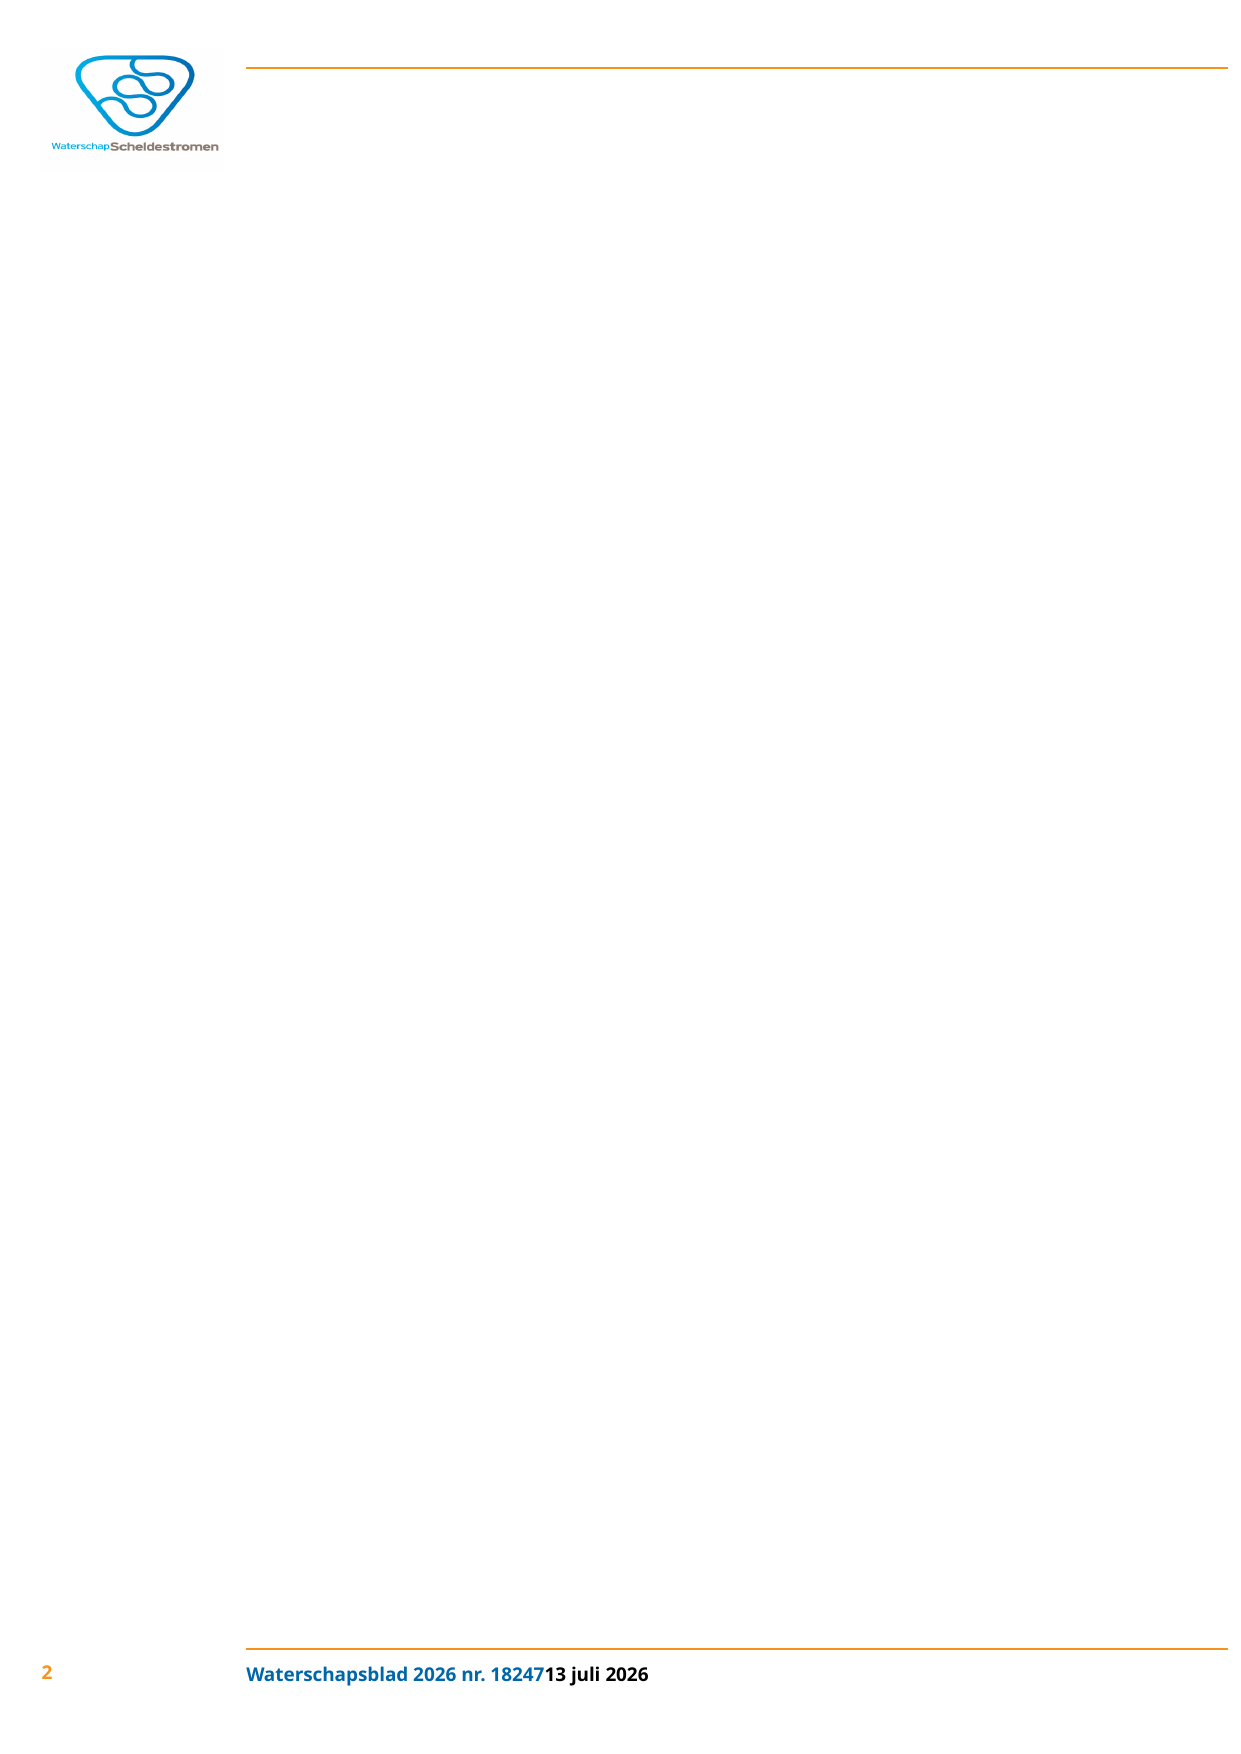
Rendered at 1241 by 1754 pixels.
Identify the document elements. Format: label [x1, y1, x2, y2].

picture [41, 47, 231, 172]
